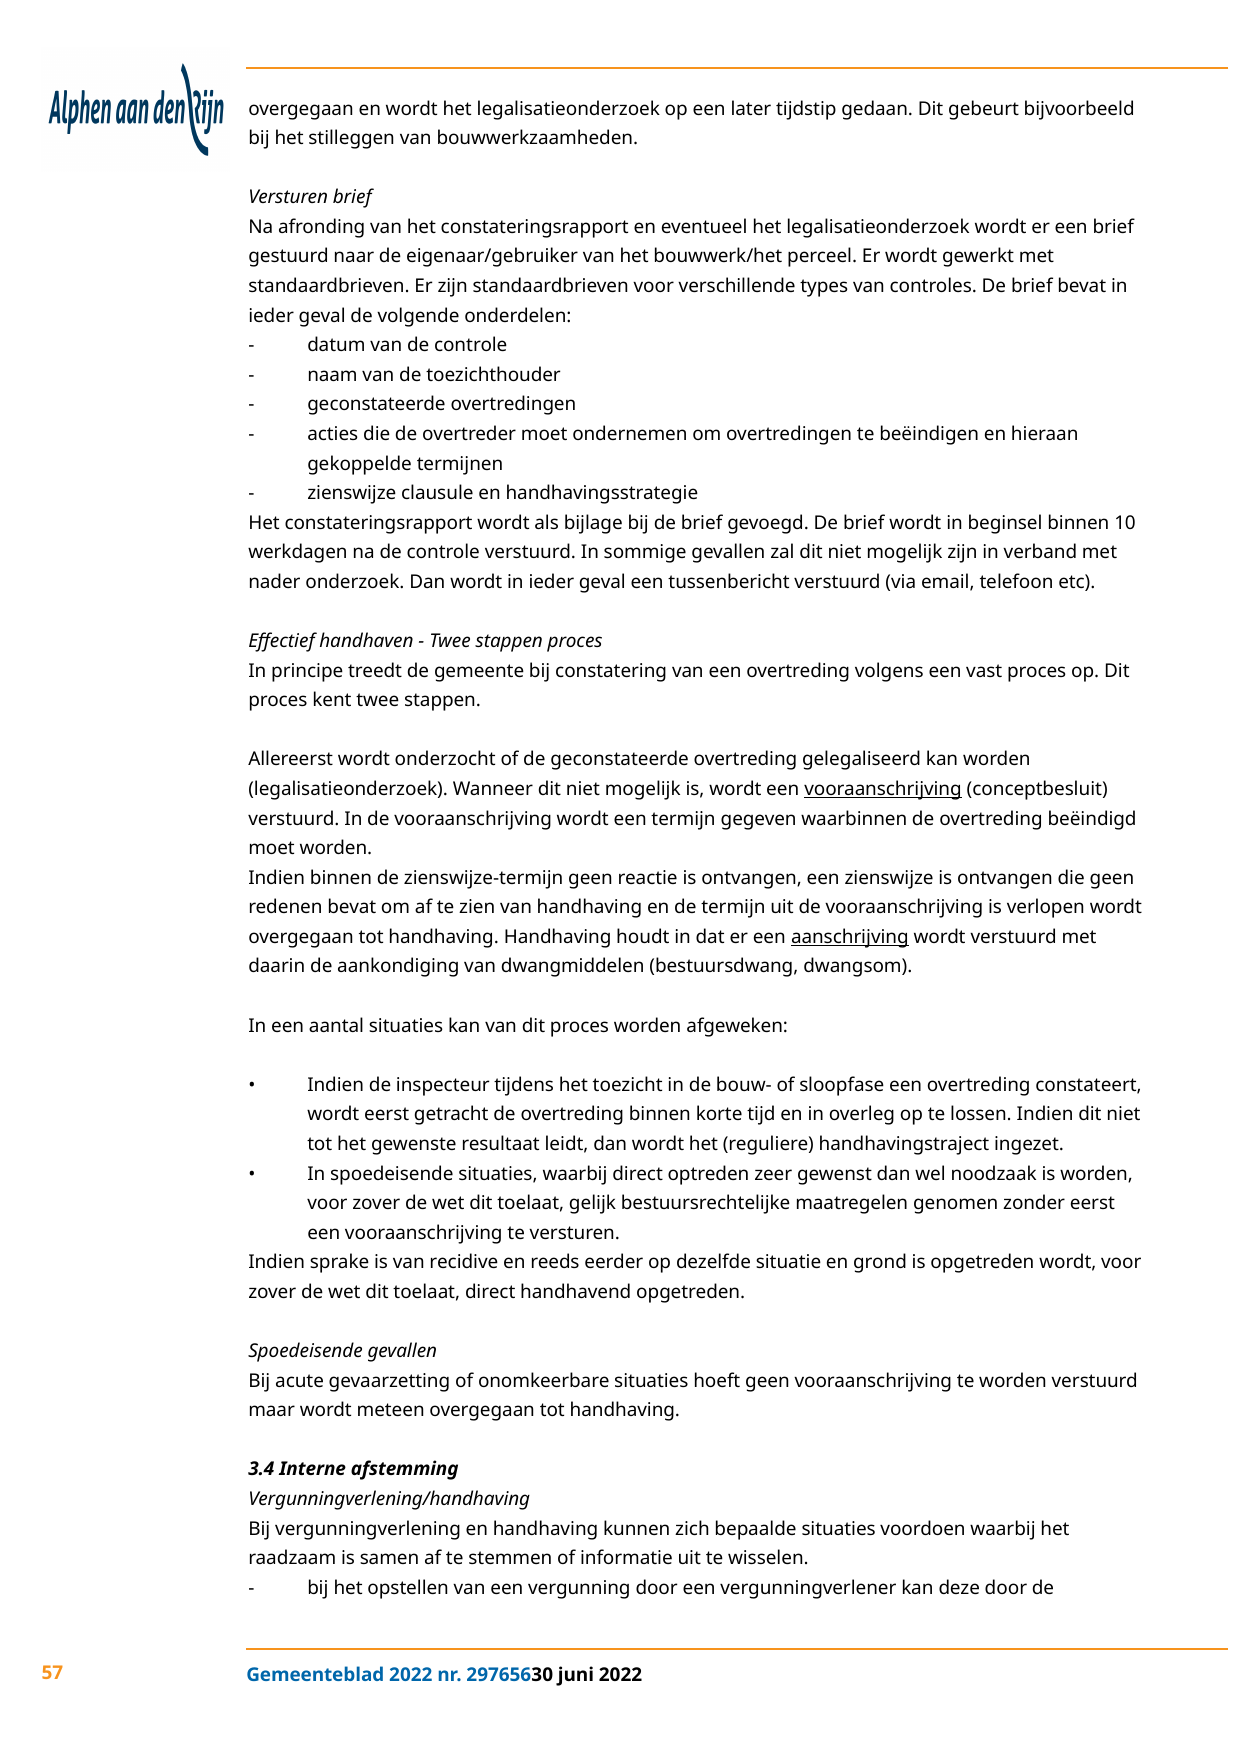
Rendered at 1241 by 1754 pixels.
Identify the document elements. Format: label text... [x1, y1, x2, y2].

text Na afronding van het constateringsrapport en eventueel het legalisatieonderzoek wordt er een brief gestuurd naar de eigenaar/gebruiker van het bouwwerk/het perceel. Er wordt gewerkt met standaardbrieven. Er zijn standaardbrieven voor verschillende types van controles. De brief bevat in ieder geval de volgende onderdelen: [248, 213, 1152, 328]
list geconstateerde overtredingen [248, 391, 1152, 416]
text Vergunningverlening/handhaving [248, 1485, 1152, 1511]
text Bij vergunningverlening en handhaving kunnen zich bepaalde situaties voordoen waarbij het raadzaam is samen af te stemmen of informatie uit te wisselen. [248, 1515, 1152, 1570]
text Versturen brief [248, 183, 1152, 209]
text 3.4 Interne afstemming [248, 1456, 1152, 1481]
list Indien de inspecteur tijdens het toezicht in de bouw- of sloopfase een overtreding constateert, wordt eerst getracht de overtreding binnen korte tijd en in overleg op te lossen. Indien dit niet tot het gewenste resultaat leidt, dan wordt het (reguliere) handhavingstraject ingezet. [248, 1071, 1152, 1156]
list zienswijze clausule en handhavingsstrategie [248, 479, 1152, 505]
list datum van de controle [248, 331, 1152, 357]
list In spoedeisende situaties, waarbij direct optreden zeer gewenst dan wel noodzaak is worden, voor zover de wet dit toelaat, gelijk bestuursrechtelijke maatregelen genomen zonder eerst een vooraanschrijving te versturen. [248, 1160, 1152, 1245]
text Effectief handhaven - Twee stappen proces [248, 627, 1152, 653]
list bij het opstellen van een vergunning door een vergunningverlener kan deze door de [248, 1574, 1152, 1600]
picture [41, 47, 231, 172]
text Indien sprake is van recidive en reeds eerder op dezelfde situatie en grond is opgetreden wordt, voor zover de wet dit toelaat, direct handhavend opgetreden. [248, 1248, 1152, 1304]
text Indien binnen de zienswijze-termijn geen reactie is ontvangen, een zienswijze is ontvangen die geen redenen bevat om af te zien van handhaving en de termijn uit de vooraanschrijving is verlopen wordt overgegaan tot handhaving. Handhaving houdt in dat er een aanschrijving wordt verstuurd met daarin de aankondiging van dwangmiddelen (bestuursdwang, dwangsom). [248, 864, 1152, 978]
list naam van de toezichthouder [248, 361, 1152, 387]
text Allereerst wordt onderzocht of de geconstateerde overtreding gelegaliseerd kan worden (legalisatieonderzoek). Wanneer dit niet mogelijk is, wordt een vooraanschrijving (conceptbesluit) verstuurd. In de vooraanschrijving wordt een termijn gegeven waarbinnen de overtreding beëindigd moet worden. [248, 746, 1152, 860]
text Bij acute gevaarzetting of onomkeerbare situaties hoeft geen vooraanschrijving te worden verstuurd maar wordt meteen overgegaan tot handhaving. [248, 1367, 1152, 1422]
text In principe treedt de gemeente bij constatering van een overtreding volgens een vast proces op. Dit proces kent twee stappen. [248, 657, 1152, 712]
text In een aantal situaties kan van dit proces worden afgeweken: [248, 1012, 1152, 1038]
text Het constateringsrapport wordt als bijlage bij de brief gevoegd. De brief wordt in beginsel binnen 10 werkdagen na de controle verstuurd. In sommige gevallen zal dit niet mogelijk zijn in verband met nader onderzoek. Dan wordt in ieder geval een tussenbericht verstuurd (via email, telefoon etc). [248, 509, 1152, 594]
text overgegaan en wordt het legalisatieonderzoek op een later tijdstip gedaan. Dit gebeurt bijvoorbeeld bij het stilleggen van bouwwerkzaamheden. [248, 95, 1152, 150]
list acties die de overtreder moet ondernemen om overtredingen te beëindigen en hieraan gekoppelde termijnen [248, 420, 1152, 476]
text Spoedeisende gevallen [248, 1337, 1152, 1363]
